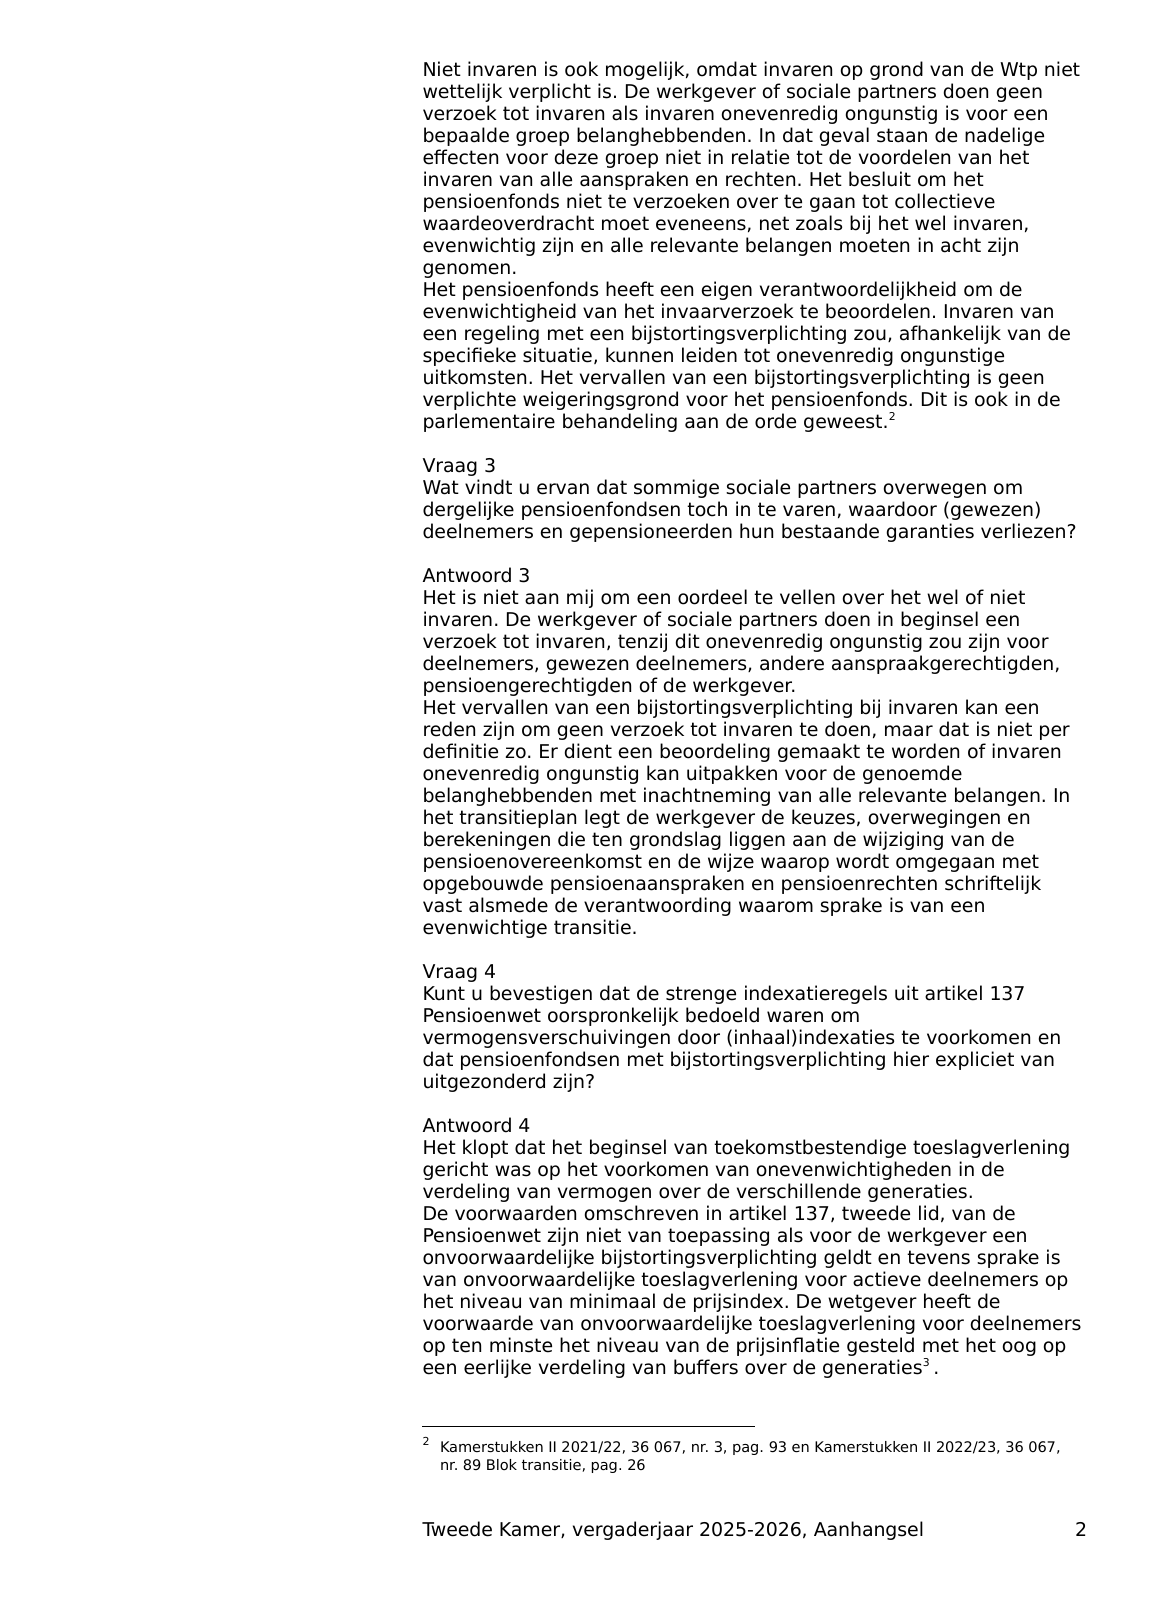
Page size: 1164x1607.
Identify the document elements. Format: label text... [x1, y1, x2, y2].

text Het pensioenfonds heeft een eigen verantwoordelijkheid om de evenwichtigheid van het invaarverzoek te beoordelen. Invaren van een regeling met een bijstortingsverplichting zou, afhankelijk van de specifieke situatie, kunnen leiden tot onevenredig ongunstige uitkomsten. Het vervallen van een bijstortingsverplichting is geen verplichte weigeringsgrond voor het pensioenfonds. Dit is ook in de parlementaire behandeling aan de orde geweest. [422, 279, 1087, 433]
text De voorwaarden omschreven in artikel 137, tweede lid, van de Pensioenwet zijn niet van toepassing als voor de werkgever een onvoorwaardelijke bijstortingsverplichting geldt en tevens sprake is van onvoorwaardelijke toeslagverlening voor actieve deelnemers op het niveau van minimaal de prijsindex. De wetgever heeft de voorwaarde van onvoorwaardelijke toeslagverlening voor deelnemers op ten minste het niveau van de prijsinflatie gesteld met het oog op een eerlijke verdeling van buffers over de generaties. [422, 1203, 1087, 1379]
text Kamerstukken II 2021/22, 36 067, nr. 3, pag. 93 en Kamerstukken II 2022/23, 36 067, nr. 89 Blok transitie, pag. 26 [422, 1435, 1087, 1474]
text Het klopt dat het beginsel van toekomstbestendige toeslagverlening gericht was op het voorkomen van onevenwichtigheden in de verdeling van vermogen over de verschillende generaties. [422, 1137, 1087, 1203]
text Wat vindt u ervan dat sommige sociale partners overwegen om dergelijke pensioenfondsen toch in te varen, waardoor (gewezen) deelnemers en gepensioneerden hun bestaande garanties verliezen? [422, 477, 1087, 543]
text Het is niet aan mij om een oordeel te vellen over het wel of niet invaren. De werkgever of sociale partners doen in beginsel een verzoek tot invaren, tenzij dit onevenredig ongunstig zou zijn voor deelnemers, gewezen deelnemers, andere aanspraakgerechtigden, pensioengerechtigden of de werkgever. [422, 587, 1087, 697]
text Niet invaren is ook mogelijk, omdat invaren op grond van de Wtp niet wettelijk verplicht is. De werkgever of sociale partners doen geen verzoek tot invaren als invaren onevenredig ongunstig is voor een bepaalde groep belanghebbenden. In dat geval staan de nadelige effecten voor deze groep niet in relatie tot de voordelen van het invaren van alle aanspraken en rechten. Het besluit om het pensioenfonds niet te verzoeken over te gaan tot collectieve waardeoverdracht moet eveneens, net zoals bij het wel invaren, evenwichtig zijn en alle relevante belangen moeten in acht zijn genomen. [422, 59, 1087, 279]
text Vraag 3 [422, 455, 1087, 477]
text Antwoord 4 [422, 1115, 1087, 1137]
text Vraag 4 [422, 961, 1087, 983]
text Kunt u bevestigen dat de strenge indexatieregels uit artikel 137 Pensioenwet oorspronkelijk bedoeld waren om vermogensverschuivingen door (inhaal)indexaties te voorkomen en dat pensioenfondsen met bijstortingsverplichting hier expliciet van uitgezonderd zijn? [422, 983, 1087, 1093]
text Antwoord 3 [422, 565, 1087, 587]
text Het vervallen van een bijstortingsverplichting bij invaren kan een reden zijn om geen verzoek tot invaren te doen, maar dat is niet per definitie zo. Er dient een beoordeling gemaakt te worden of invaren onevenredig ongunstig kan uitpakken voor de genoemde belanghebbenden met inachtneming van alle relevante belangen. In het transitieplan legt de werkgever de keuzes, overwegingen en berekeningen die ten grondslag liggen aan de wijziging van de pensioenovereenkomst en de wijze waarop wordt omgegaan met opgebouwde pensioenaanspraken en pensioenrechten schriftelijk vast alsmede de verantwoording waarom sprake is van een evenwichtige transitie. [422, 697, 1087, 939]
